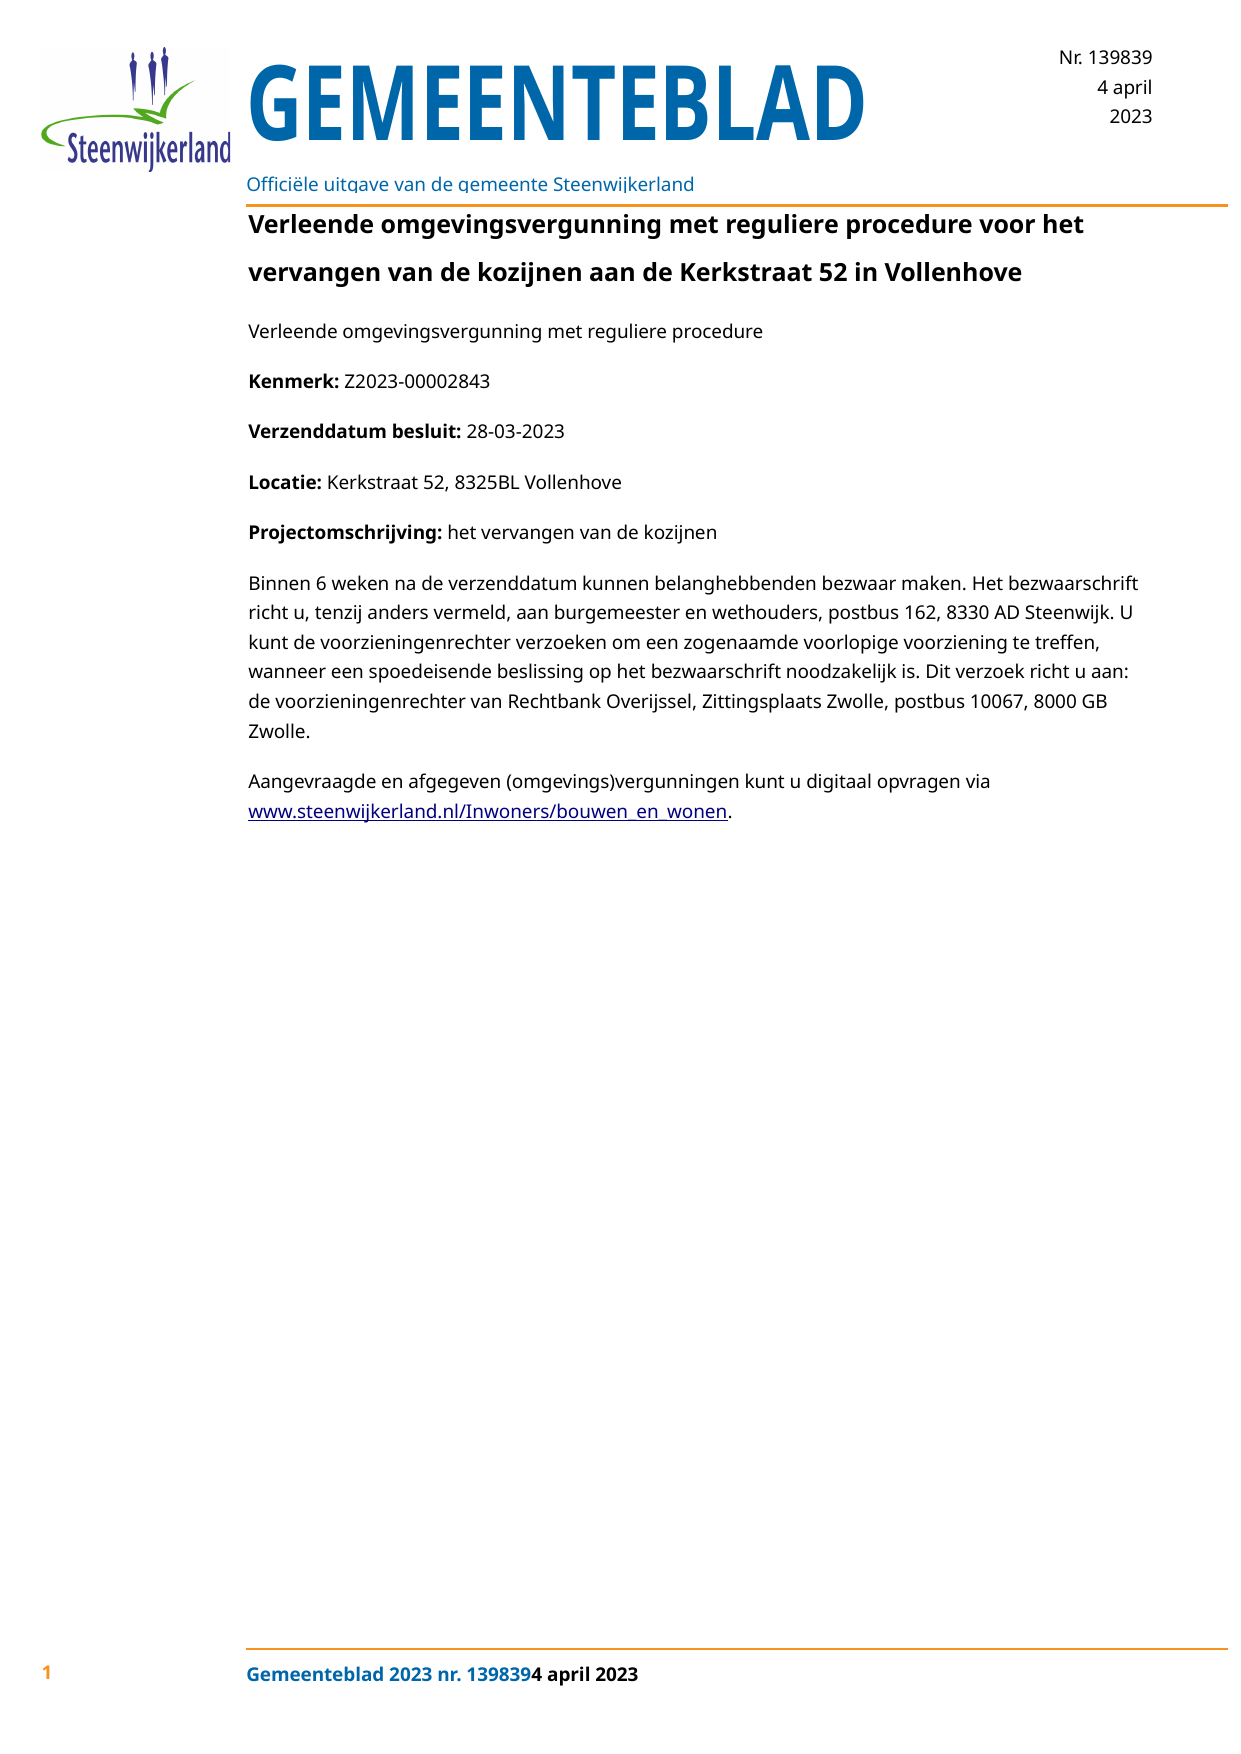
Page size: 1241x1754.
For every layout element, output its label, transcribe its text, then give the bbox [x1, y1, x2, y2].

text Projectomschrijving: het vervangen van de kozijnen [248, 519, 1152, 545]
text Locatie: Kerkstraat 52, 8325BL Vollenhove [248, 469, 1152, 495]
text Verleende omgevingsvergunning met reguliere procedure [248, 318, 1152, 344]
text Aangevraagde en afgegeven (omgevings)vergunningen kunt u digitaal opvragen via www.steenwijkerland.nl/Inwoners/bouwen_en_wonen. [248, 768, 1152, 824]
text Verzenddatum besluit: 28-03-2023 [248, 419, 1152, 444]
picture [41, 47, 231, 172]
text Binnen 6 weken na de verzenddatum kunnen belanghebbenden bezwaar maken. Het bezwaarschrift richt u, tenzij anders vermeld, aan burgemeester en wethouders, postbus 162, 8330 AD Steenwijk. U kunt de voorzieningenrechter verzoeken om een zogenaamde voorlopige voorziening te treffen, wanneer een spoedeisende beslissing op het bezwaarschrift noodzakelijk is. Dit verzoek richt u aan: de voorzieningenrechter van Rechtbank Overijssel, Zittingsplaats Zwolle, postbus 10067, 8000 GB Zwolle. [248, 570, 1152, 744]
text Verleende omgevingsvergunning met reguliere procedure voor het vervangen van de kozijnen aan de Kerkstraat 52 in Vollenhove [248, 207, 1152, 288]
text Kenmerk: Z2023-00002843 [248, 368, 1152, 394]
